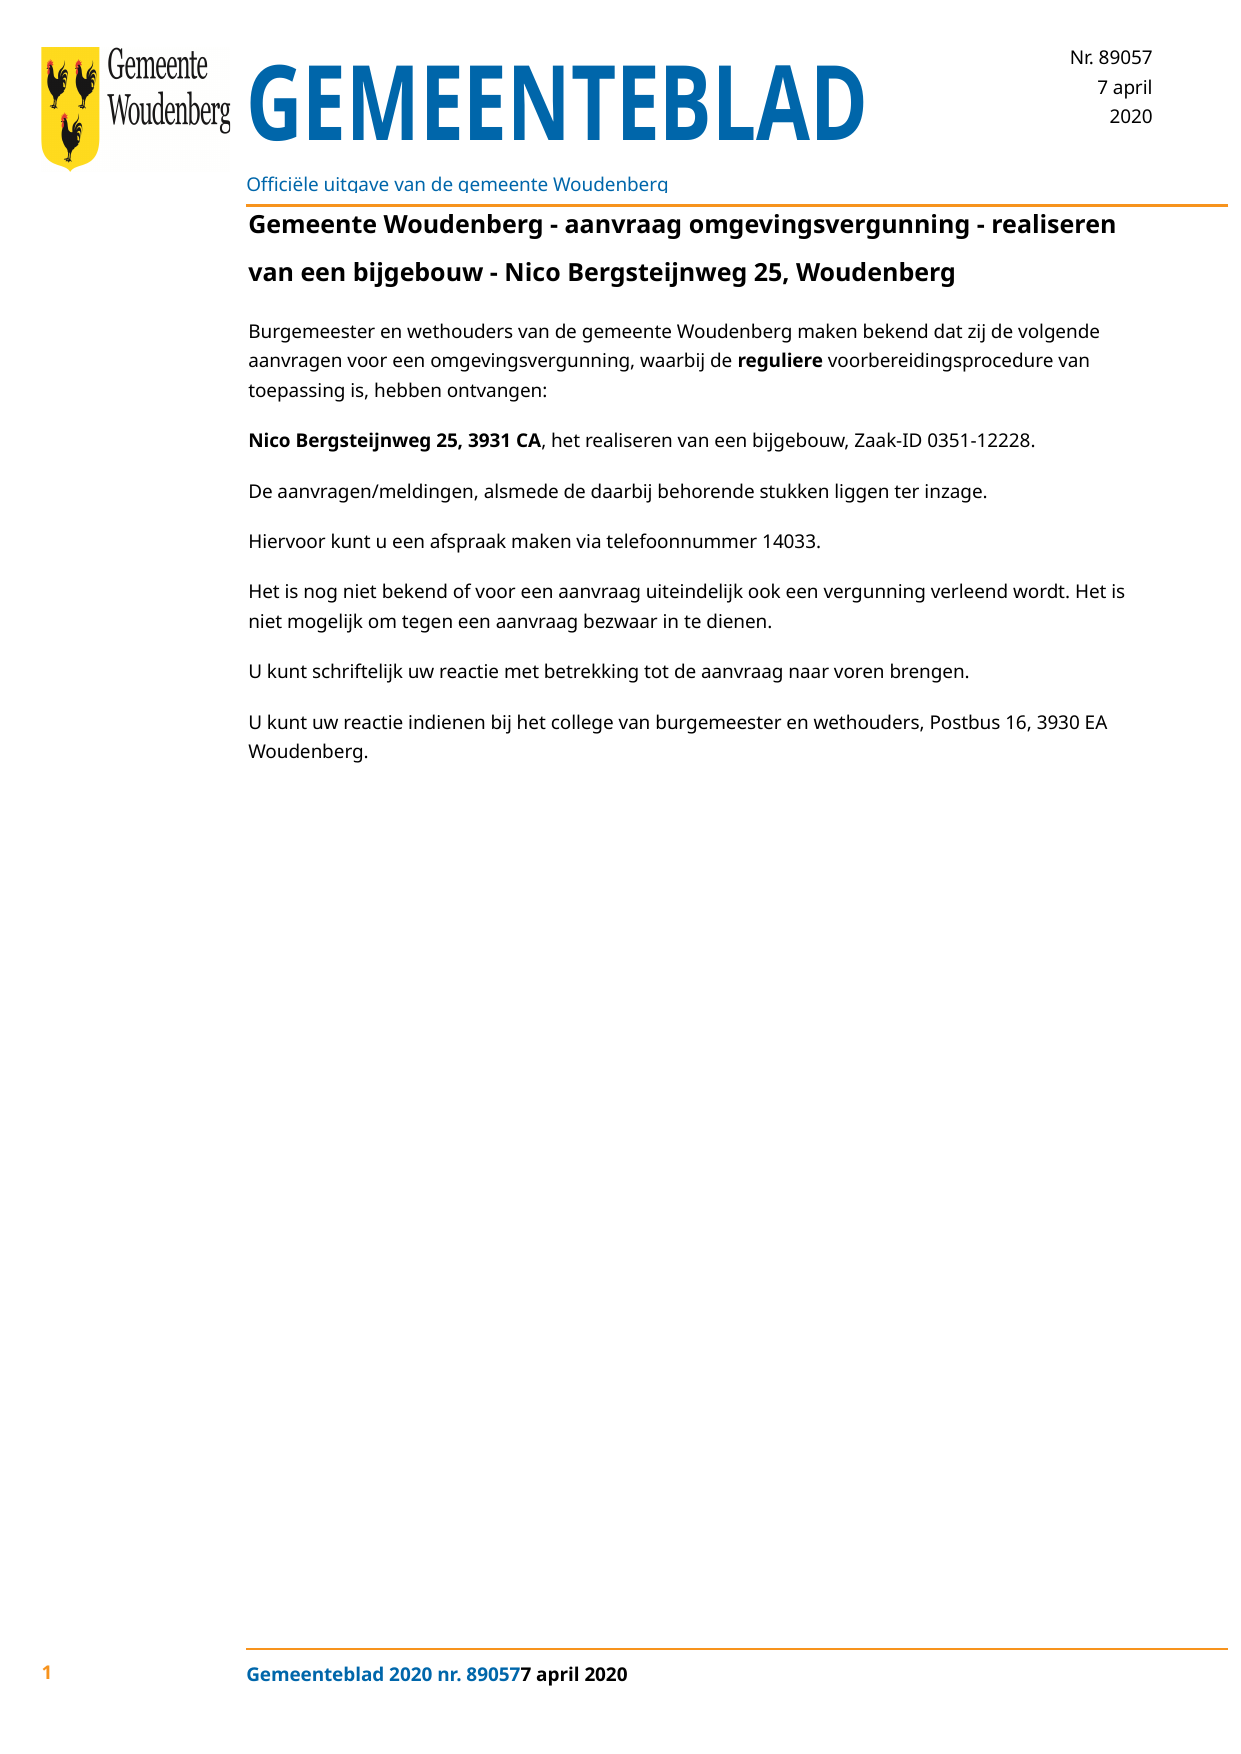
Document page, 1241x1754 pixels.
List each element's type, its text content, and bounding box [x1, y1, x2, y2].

text Het is nog niet bekend of voor een aanvraag uiteindelijk ook een vergunning verleend wordt. Het is niet mogelijk om tegen een aanvraag bezwaar in te dienen. [248, 579, 1152, 634]
text U kunt uw reactie indienen bij het college van burgemeester en wethouders, Postbus 16, 3930 EA Woudenberg. [248, 709, 1152, 764]
picture [41, 47, 231, 172]
text Gemeente Woudenberg - aanvraag omgevingsvergunning - realiseren van een bijgebouw - Nico Bergsteijnweg 25, Woudenberg [248, 207, 1152, 288]
text De aanvragen/meldingen, alsmede de daarbij behorende stukken liggen ter inzage. [248, 478, 1152, 504]
text U kunt schriftelijk uw reactie met betrekking tot de aanvraag naar voren brengen. [248, 659, 1152, 684]
text Burgemeester en wethouders van de gemeente Woudenberg maken bekend dat zij de volgende aanvragen voor een omgevingsvergunning, waarbij de reguliere voorbereidingsprocedure van toepassing is, hebben ontvangen: [248, 318, 1152, 403]
text Nico Bergsteijnweg 25, 3931 CA, het realiseren van een bijgebouw, Zaak-ID 0351-12228. [248, 427, 1152, 453]
text Hiervoor kunt u een afspraak maken via telefoonnummer 14033. [248, 528, 1152, 554]
